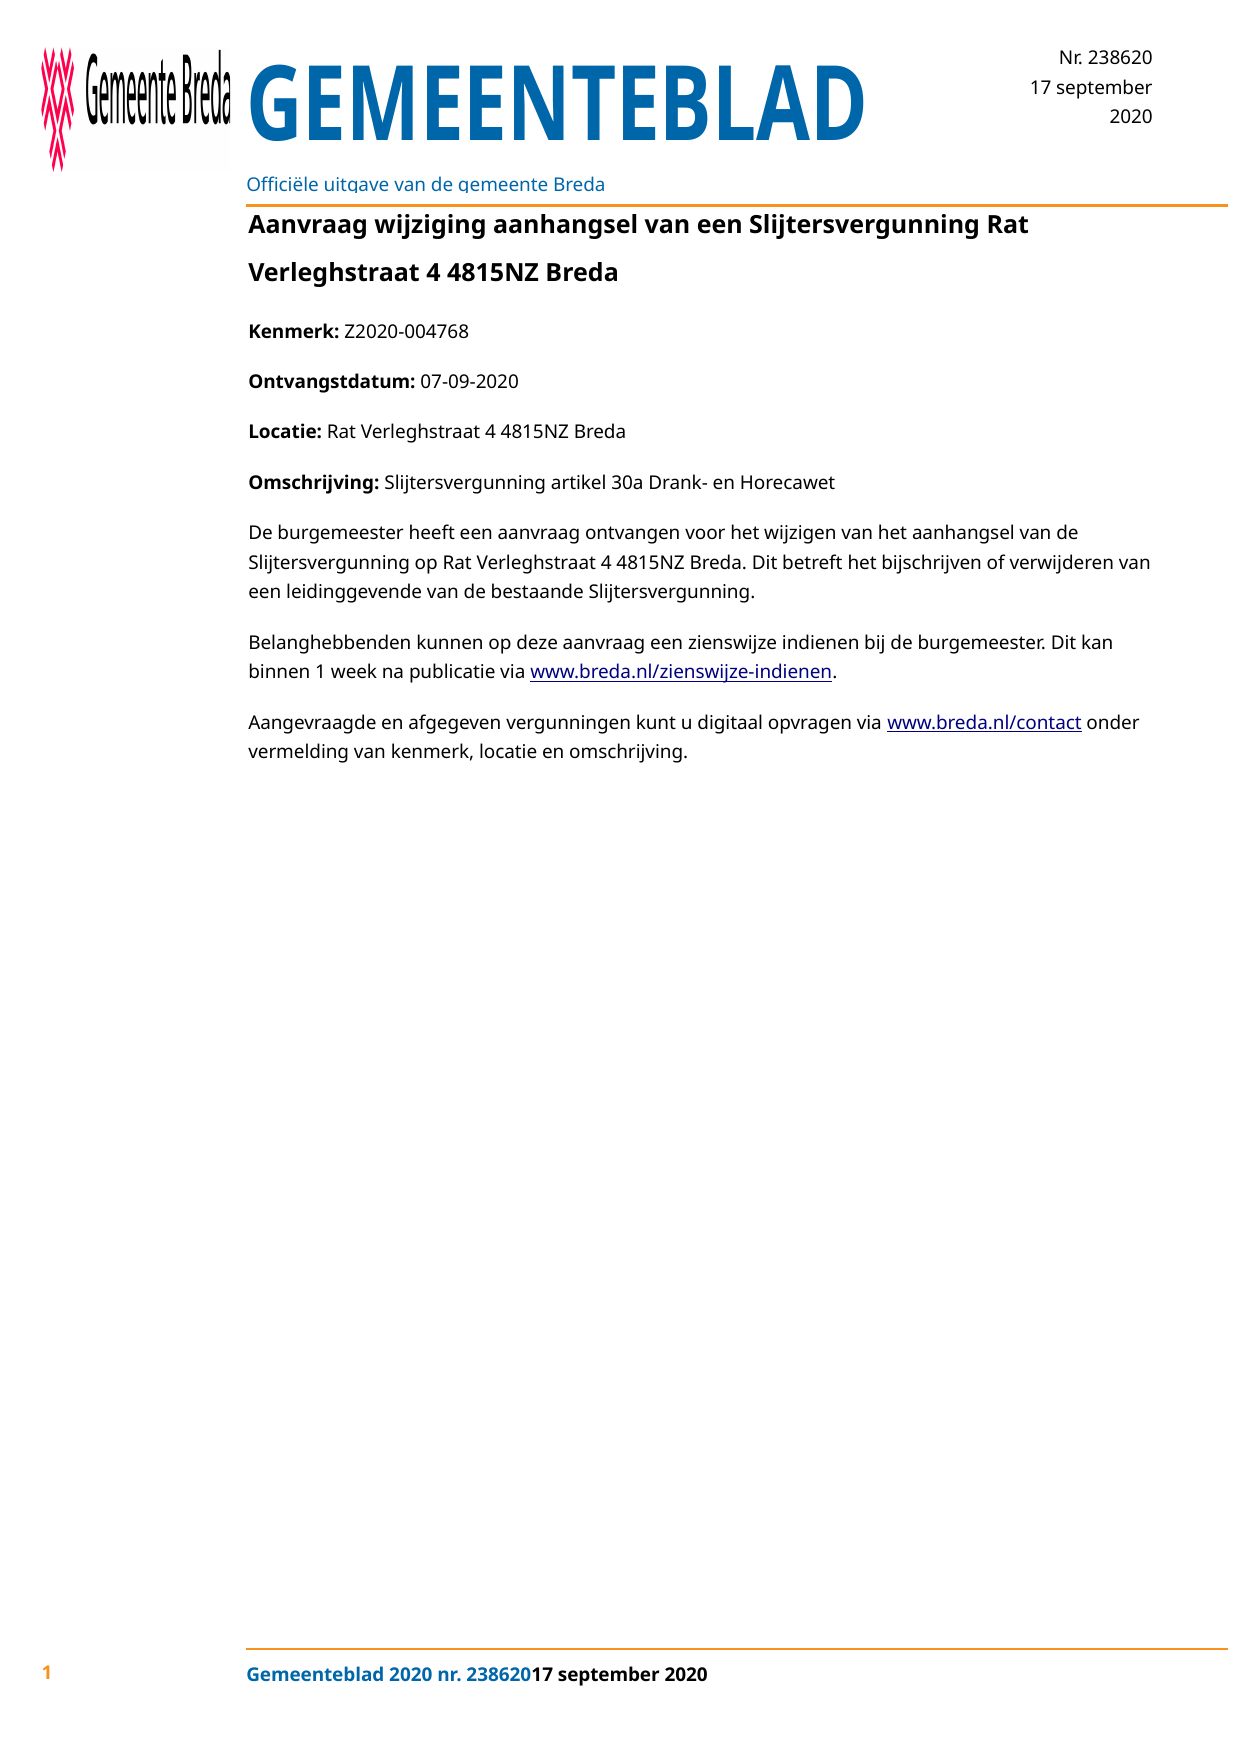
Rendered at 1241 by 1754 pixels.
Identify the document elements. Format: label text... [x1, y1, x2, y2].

text Omschrijving: Slijtersvergunning artikel 30a Drank- en Horecawet [248, 469, 1152, 495]
text Kenmerk: Z2020-004768 [248, 318, 1152, 344]
text Belanghebbenden kunnen op deze aanvraag een zienswijze indienen bij de burgemeester. Dit kan binnen 1 week na publicatie via www.breda.nl/zienswijze-indienen. [248, 629, 1152, 684]
text Locatie: Rat Verleghstraat 4 4815NZ Breda [248, 419, 1152, 444]
text Aangevraagde en afgegeven vergunningen kunt u digitaal opvragen via www.breda.nl/contact onder vermelding van kenmerk, locatie en omschrijving. [248, 709, 1152, 764]
text Ontvangstdatum: 07-09-2020 [248, 368, 1152, 394]
picture [41, 47, 231, 172]
text Aanvraag wijziging aanhangsel van een Slijtersvergunning Rat Verleghstraat 4 4815NZ Breda [248, 207, 1152, 288]
text De burgemeester heeft een aanvraag ontvangen voor het wijzigen van het aanhangsel van de Slijtersvergunning op Rat Verleghstraat 4 4815NZ Breda. Dit betreft het bijschrijven of verwijderen van een leidinggevende van de bestaande Slijtersvergunning. [248, 519, 1152, 604]
